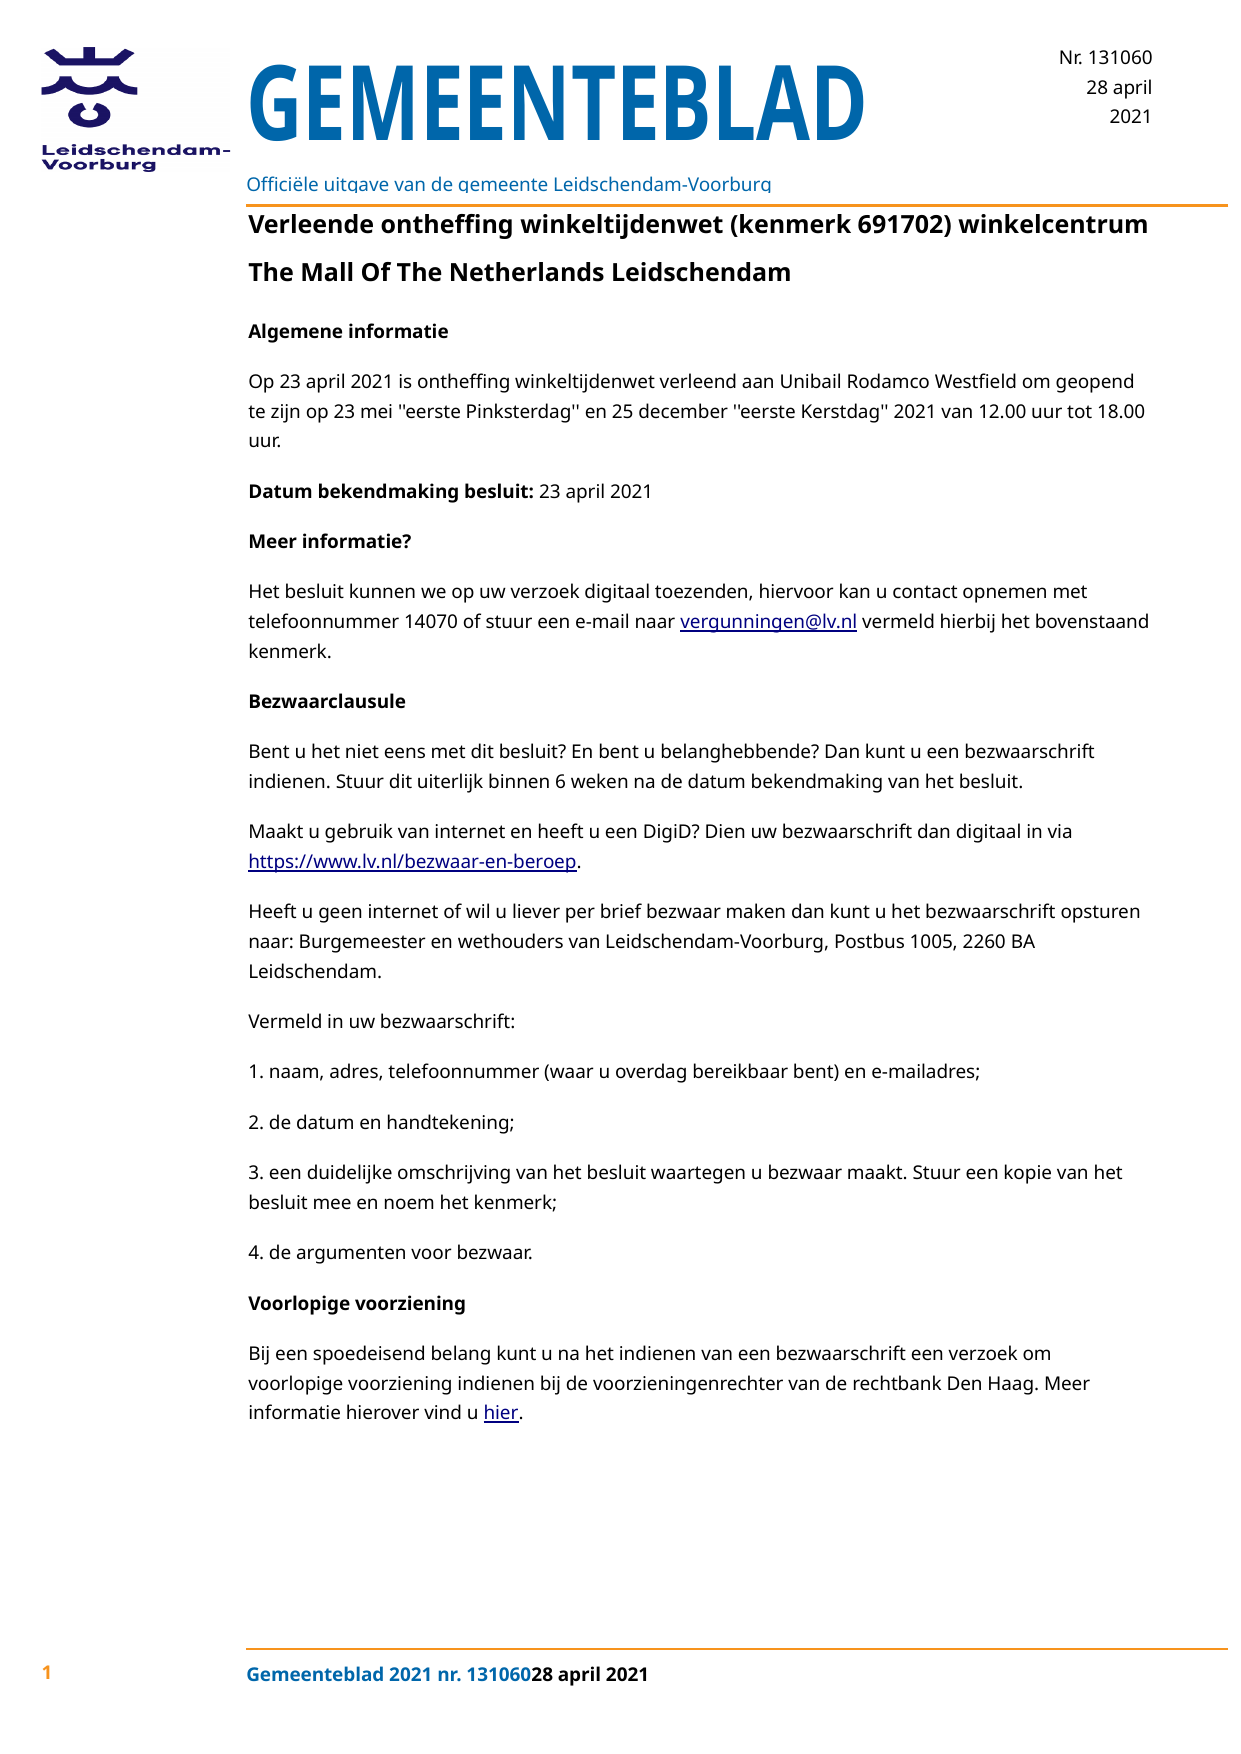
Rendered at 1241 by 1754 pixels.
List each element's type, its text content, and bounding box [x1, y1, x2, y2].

text Meer informatie? [248, 528, 1152, 554]
text Vermeld in uw bezwaarschrift: [248, 1008, 1152, 1034]
text Op 23 april 2021 is ontheffing winkeltijdenwet verleend aan Unibail Rodamco Westfield om geopend te zijn op 23 mei ''eerste Pinksterdag'' en 25 december ''eerste Kerstdag'' 2021 van 12.00 uur tot 18.00 uur. [248, 368, 1152, 453]
picture [41, 47, 231, 172]
text Het besluit kunnen we op uw verzoek digitaal toezenden, hiervoor kan u contact opnemen met telefoonnummer 14070 of stuur een e-mail naar vergunningen@lv.nl vermeld hierbij het bovenstaand kenmerk. [248, 579, 1152, 664]
text Algemene informatie [248, 318, 1152, 344]
text Datum bekendmaking besluit: 23 april 2021 [248, 478, 1152, 504]
text Maakt u gebruik van internet en heeft u een DigiD? Dien uw bezwaarschrift dan digitaal in via https://www.lv.nl/bezwaar-en-beroep. [248, 819, 1152, 874]
text 1. naam, adres, telefoonnummer (waar u overdag bereikbaar bent) en e-mailadres; [248, 1059, 1152, 1084]
text 3. een duidelijke omschrijving van het besluit waartegen u bezwaar maakt. Stuur een kopie van het besluit mee en noem het kenmerk; [248, 1159, 1152, 1215]
text Bij een spoedeisend belang kunt u na het indienen van een bezwaarschrift een verzoek om voorlopige voorziening indienen bij de voorzieningenrechter van de rechtbank Den Haag. Meer informatie hierover vind u hier. [248, 1340, 1152, 1425]
text Bent u het niet eens met dit besluit? En bent u belanghebbende? Dan kunt u een bezwaarschrift indienen. Stuur dit uiterlijk binnen 6 weken na de datum bekendmaking van het besluit. [248, 739, 1152, 794]
text 4. de argumenten voor bezwaar. [248, 1239, 1152, 1265]
text Heeft u geen internet of wil u liever per brief bezwaar maken dan kunt u het bezwaarschrift opsturen naar: Burgemeester en wethouders van Leidschendam-Voorburg, Postbus 1005, 2260 BA Leidschendam. [248, 899, 1152, 984]
text Voorlopige voorziening [248, 1290, 1152, 1316]
text Bezwaarclausule [248, 688, 1152, 714]
text 2. de datum en handtekening; [248, 1109, 1152, 1135]
text Verleende ontheffing winkeltijdenwet (kenmerk 691702) winkelcentrum The Mall Of The Netherlands Leidschendam [248, 207, 1152, 288]
